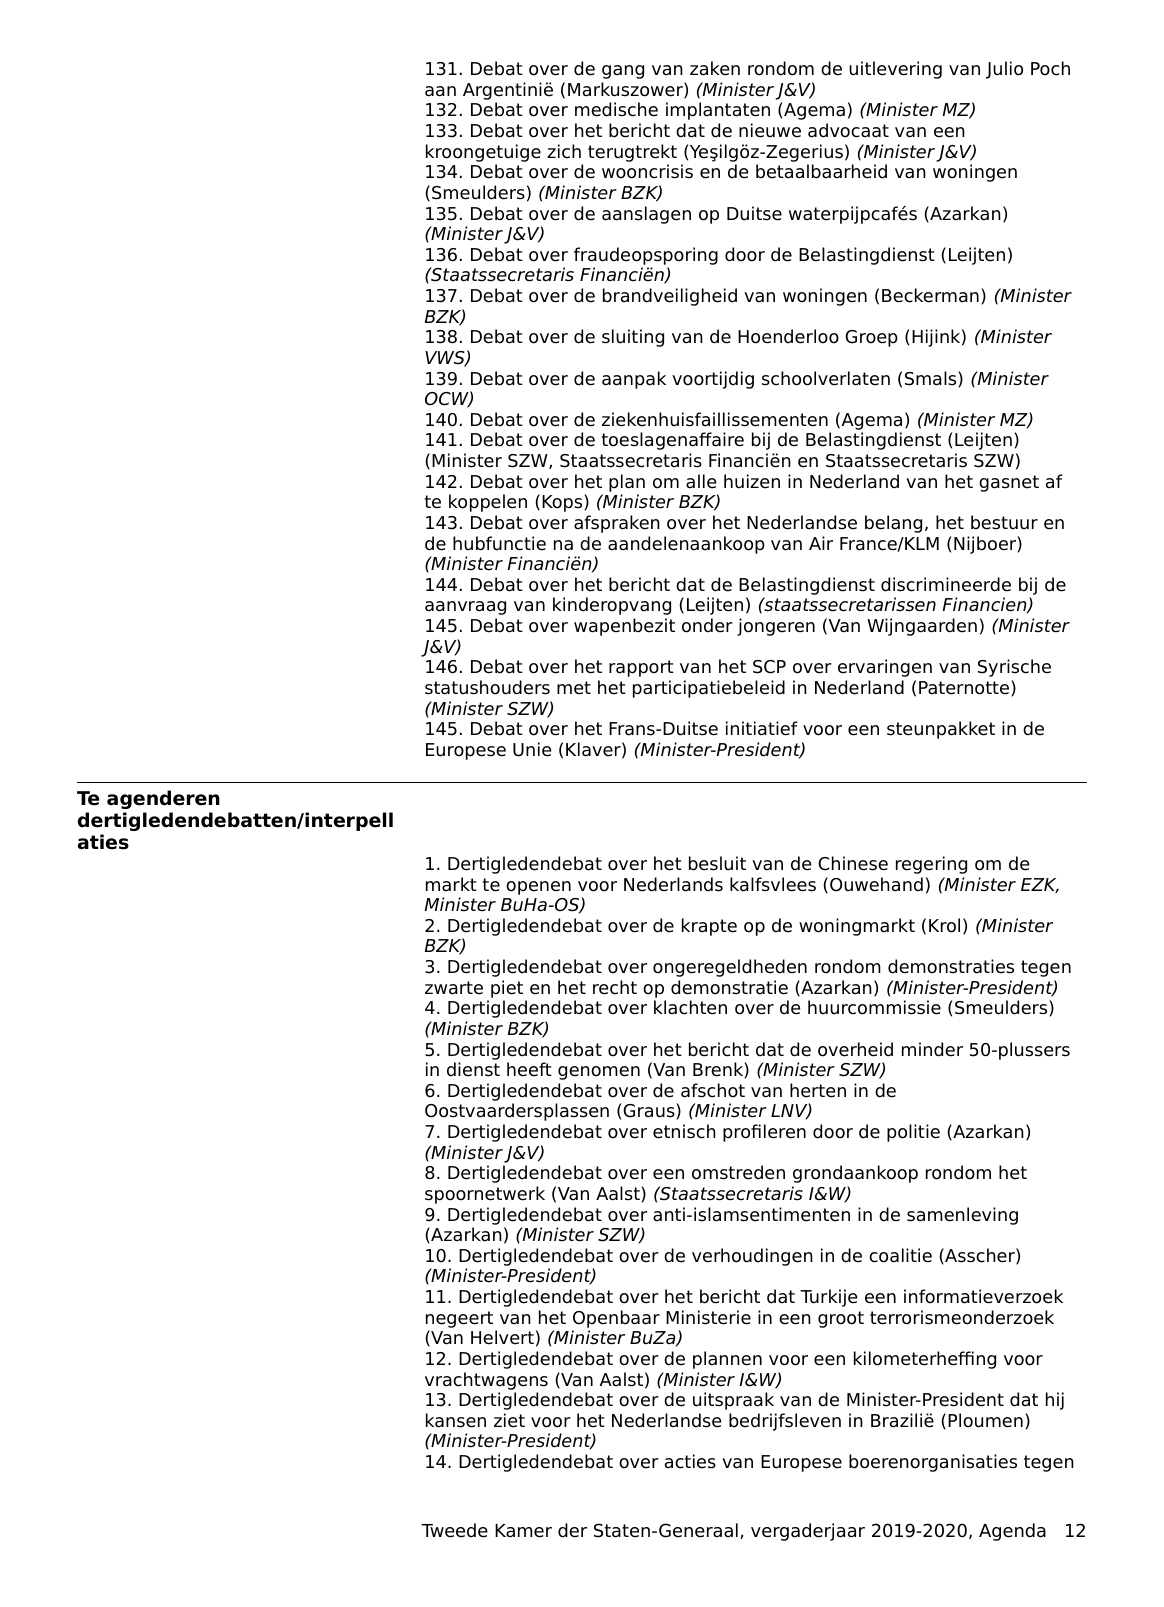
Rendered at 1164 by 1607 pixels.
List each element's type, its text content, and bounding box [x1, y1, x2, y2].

table_cell [401, 121, 418, 162]
table_cell [401, 1205, 418, 1246]
table_cell [401, 100, 418, 121]
table_cell [77, 575, 401, 616]
table_cell 141. Debat over de toeslagenaffaire bij de Belastingdienst (Leijten) (Minister SZW, Staatssecretaris Financiën en Staatssecretaris SZW) [418, 430, 1087, 472]
table_cell [401, 1081, 418, 1122]
table_cell [401, 1040, 418, 1081]
table_cell [401, 472, 418, 513]
table_cell [77, 1246, 401, 1287]
table_cell 11. Dertigledendebat over het bericht dat Turkije een informatieverzoek negeert van het Openbaar Ministerie in een groot terrorismeonderzoek (Van Helvert) (Minister BuZa) [418, 1287, 1087, 1349]
table_cell [401, 513, 418, 575]
table_cell [77, 1122, 401, 1163]
table_cell 10. Dertigledendebat over de verhoudingen in de coalitie (Asscher) (Minister-President) [418, 1246, 1087, 1287]
table_cell [401, 1163, 418, 1204]
table_cell 146. Debat over het rapport van het SCP over ervaringen van Syrische statushouders met het participatiebeleid in Nederland (Paternotte) (Minister SZW) [418, 657, 1087, 719]
table_cell [77, 245, 401, 286]
table_header [418, 783, 1087, 854]
table_cell 143. Debat over afspraken over het Nederlandse belang, het bestuur en de hubfunctie na de aandelenaankoop van Air France/KLM (Nijboer) (Minister Financiën) [418, 513, 1087, 575]
table_cell [77, 657, 401, 719]
table_cell [401, 998, 418, 1039]
table_cell [401, 1287, 418, 1349]
table_cell [77, 59, 401, 100]
table_cell [401, 719, 418, 760]
table_cell 7. Dertigledendebat over etnisch profileren door de politie (Azarkan) (Minister J&V) [418, 1122, 1087, 1163]
table_cell [77, 472, 401, 513]
table_cell 136. Debat over fraudeopsporing door de Belastingdienst (Leijten) (Staatssecretaris Financiën) [418, 245, 1087, 286]
table_cell [77, 286, 401, 327]
table_cell [77, 100, 401, 121]
table_cell [401, 369, 418, 410]
table_cell 12. Dertigledendebat over de plannen voor een kilometerheffing voor vrachtwagens (Van Aalst) (Minister I&W) [418, 1349, 1087, 1390]
table_cell 142. Debat over het plan om alle huizen in Nederland van het gasnet af te koppelen (Kops) (Minister BZK) [418, 472, 1087, 513]
table_cell [77, 1349, 401, 1390]
table_cell 138. Debat over de sluiting van de Hoenderloo Groep (Hijink) (Minister VWS) [418, 327, 1087, 368]
table_cell [77, 1287, 401, 1349]
table_cell [401, 957, 418, 998]
table_cell 14. Dertigledendebat over acties van Europese boerenorganisaties tegen [418, 1452, 1087, 1473]
table_cell [401, 1390, 418, 1452]
table_cell [77, 957, 401, 998]
table_cell 4. Dertigledendebat over klachten over de huurcommissie (Smeulders) (Minister BZK) [418, 998, 1087, 1039]
table_cell [77, 1390, 401, 1452]
table_cell [401, 59, 418, 100]
table_cell 6. Dertigledendebat over de afschot van herten in de Oostvaardersplassen (Graus) (Minister LNV) [418, 1081, 1087, 1122]
table_cell [401, 1452, 418, 1473]
table_cell [401, 854, 418, 916]
table_cell 134. Debat over de wooncrisis en de betaalbaarheid van woningen (Smeulders) (Minister BZK) [418, 162, 1087, 203]
table_cell [401, 286, 418, 327]
table_cell [401, 410, 418, 430]
table_cell [401, 204, 418, 245]
table_cell 139. Debat over de aanpak voortijdig schoolverlaten (Smals) (Minister OCW) [418, 369, 1087, 410]
table_cell 135. Debat over de aanslagen op Duitse waterpijpcafés (Azarkan) (Minister J&V) [418, 204, 1087, 245]
table_cell [401, 1349, 418, 1390]
table_cell [401, 916, 418, 957]
table_cell 144. Debat over het bericht dat de Belastingdienst discrimineerde bij de aanvraag van kinderopvang (Leijten) (staatssecretarissen Financien) [418, 575, 1087, 616]
table_cell [77, 916, 401, 957]
table_cell [77, 327, 401, 368]
table_cell 145. Debat over wapenbezit onder jongeren (Van Wijngaarden) (Minister J&V) [418, 616, 1087, 657]
table_cell [401, 575, 418, 616]
table_cell [77, 616, 401, 657]
table_cell [401, 245, 418, 286]
table_cell 13. Dertigledendebat over de uitspraak van de Minister-President dat hij kansen ziet voor het Nederlandse bedrijfsleven in Brazilië (Ploumen) (Minister-President) [418, 1390, 1087, 1452]
table_cell [77, 719, 401, 760]
table_cell 131. Debat over de gang van zaken rondom de uitlevering van Julio Poch aan Argentinië (Markuszower) (Minister J&V) [418, 59, 1087, 100]
table_cell [77, 410, 401, 430]
table_cell [401, 1246, 418, 1287]
table_cell [77, 1452, 401, 1473]
table_cell [401, 657, 418, 719]
table_cell [401, 1122, 418, 1163]
table_cell [77, 513, 401, 575]
table_cell [77, 998, 401, 1039]
table_cell 145. Debat over het Frans-Duitse initiatief voor een steunpakket in de Europese Unie (Klaver) (Minister-President) [418, 719, 1087, 760]
table_cell [77, 854, 401, 916]
table_cell 9. Dertigledendebat over anti-islamsentimenten in de samenleving (Azarkan) (Minister SZW) [418, 1205, 1087, 1246]
table_cell [401, 327, 418, 368]
table_cell [77, 1205, 401, 1246]
table_cell [401, 430, 418, 472]
table_cell 2. Dertigledendebat over de krapte op de woningmarkt (Krol) (Minister BZK) [418, 916, 1087, 957]
table_cell [77, 121, 401, 162]
table_cell 133. Debat over het bericht dat de nieuwe advocaat van een kroongetuige zich terugtrekt (Yeşilgöz-Zegerius) (Minister J&V) [418, 121, 1087, 162]
table_cell [77, 1163, 401, 1204]
table_cell 137. Debat over de brandveiligheid van woningen (Beckerman) (Minister BZK) [418, 286, 1087, 327]
table_cell [77, 1040, 401, 1081]
table_cell 5. Dertigledendebat over het bericht dat de overheid minder 50-plussers in dienst heeft genomen (Van Brenk) (Minister SZW) [418, 1040, 1087, 1081]
table_cell 3. Dertigledendebat over ongeregeldheden rondom demonstraties tegen zwarte piet en het recht op demonstratie (Azarkan) (Minister-President) [418, 957, 1087, 998]
table_cell [401, 616, 418, 657]
table_cell [77, 1081, 401, 1122]
table_header Te agenderen dertigledendebatten/interpellaties [77, 783, 401, 854]
table_cell 8. Dertigledendebat over een omstreden grondaankoop rondom het spoornetwerk (Van Aalst) (Staatssecretaris I&W) [418, 1163, 1087, 1204]
table_cell [77, 162, 401, 203]
table_cell [77, 430, 401, 472]
table_cell 140. Debat over de ziekenhuisfaillissementen (Agema) (Minister MZ) [418, 410, 1087, 430]
table_header [401, 783, 418, 854]
table_cell 1. Dertigledendebat over het besluit van de Chinese regering om de markt te openen voor Nederlands kalfsvlees (Ouwehand) (Minister EZK, Minister BuHa-OS) [418, 854, 1087, 916]
table_cell 132. Debat over medische implantaten (Agema) (Minister MZ) [418, 100, 1087, 121]
table_cell [77, 369, 401, 410]
table_cell [401, 162, 418, 203]
table_cell [77, 204, 401, 245]
